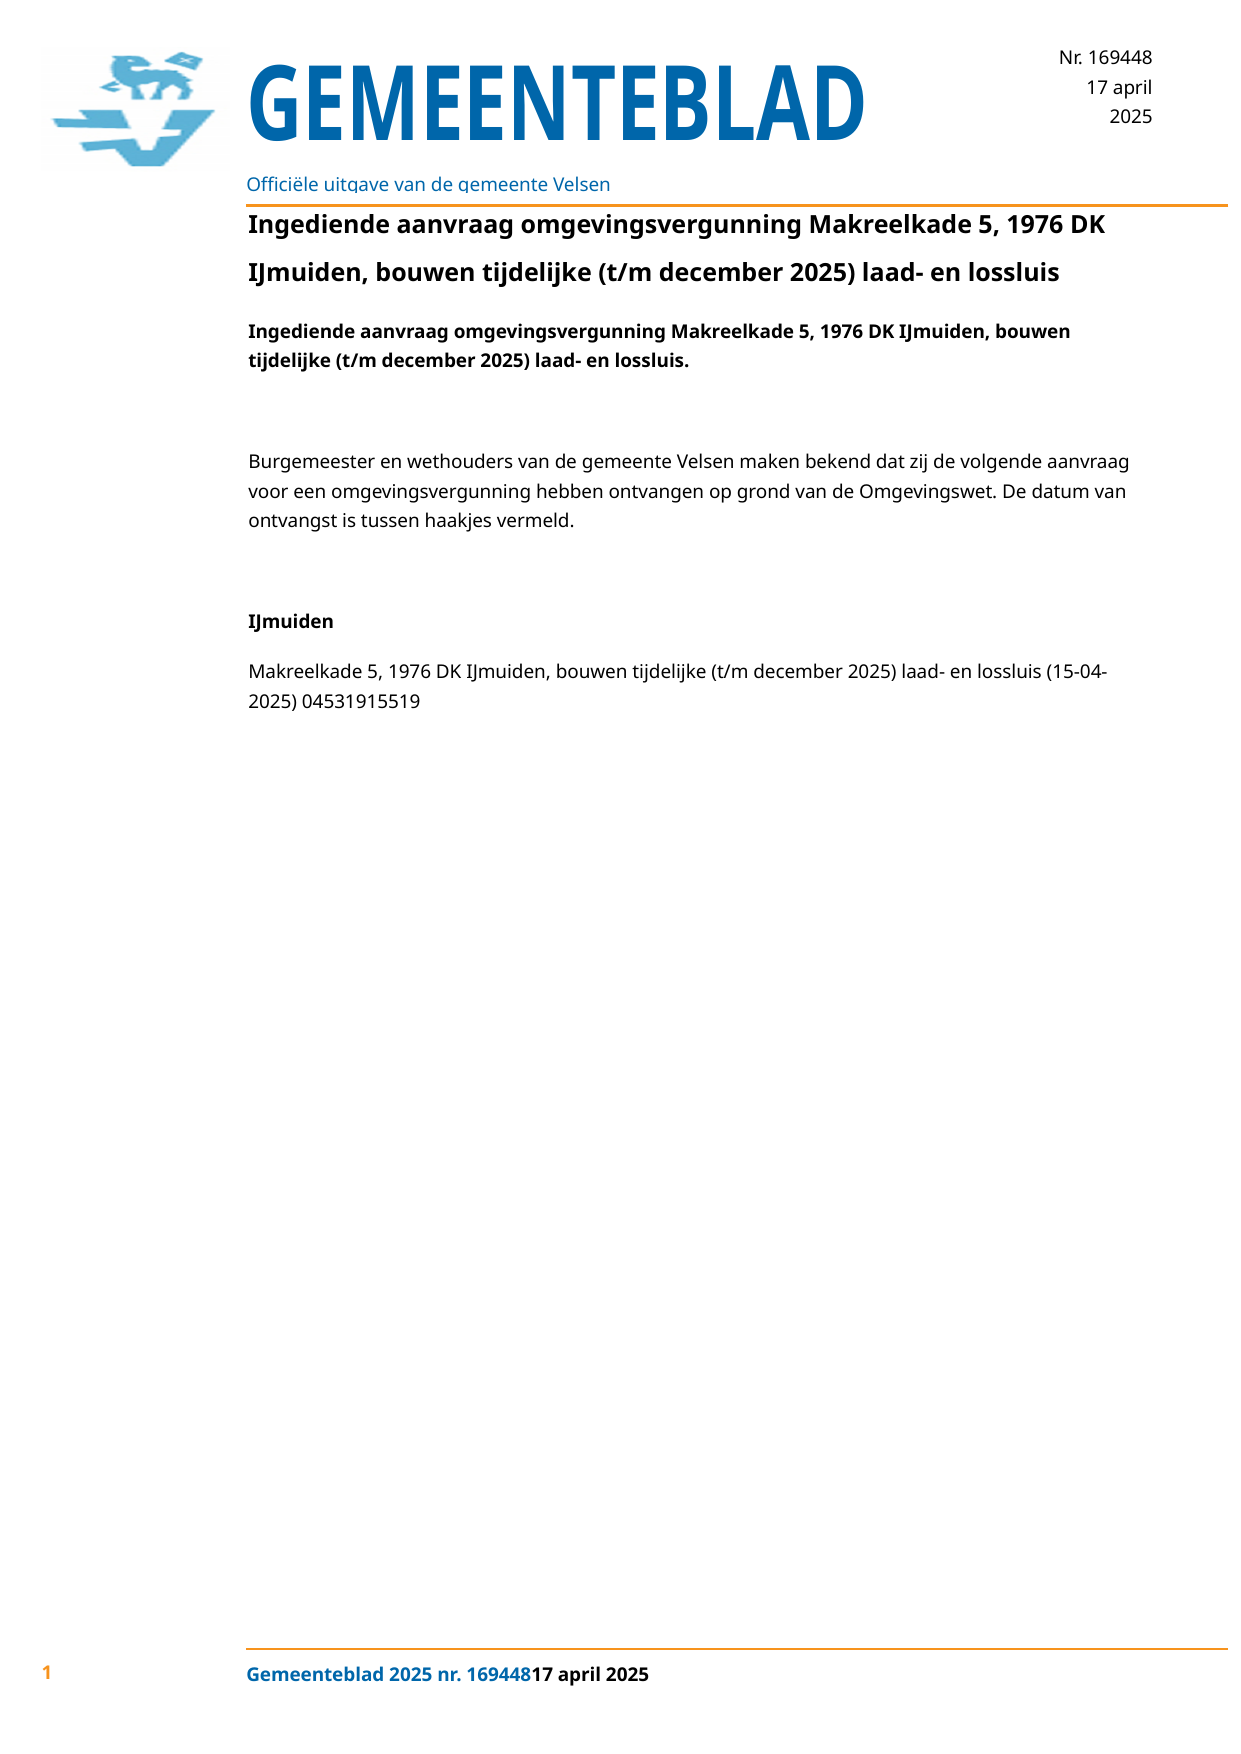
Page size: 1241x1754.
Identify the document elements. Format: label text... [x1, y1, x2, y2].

text Ingediende aanvraag omgevingsvergunning Makreelkade 5, 1976 DK IJmuiden, bouwen tijdelijke (t/m december 2025) laad- en lossluis. [248, 318, 1152, 373]
text Makreelkade 5, 1976 DK IJmuiden, bouwen tijdelijke (t/m december 2025) laad- en lossluis (15-04-2025) 04531915519 [248, 659, 1152, 714]
text Ingediende aanvraag omgevingsvergunning Makreelkade 5, 1976 DK IJmuiden, bouwen tijdelijke (t/m december 2025) laad- en lossluis [248, 207, 1152, 288]
text Burgemeester en wethouders van de gemeente Velsen maken bekend dat zij de volgende aanvraag voor een omgevingsvergunning hebben ontvangen op grond van de Omgevingswet. De datum van ontvangst is tussen haakjes vermeld. [248, 448, 1152, 533]
picture [41, 47, 231, 172]
text IJmuiden [248, 608, 1152, 634]
